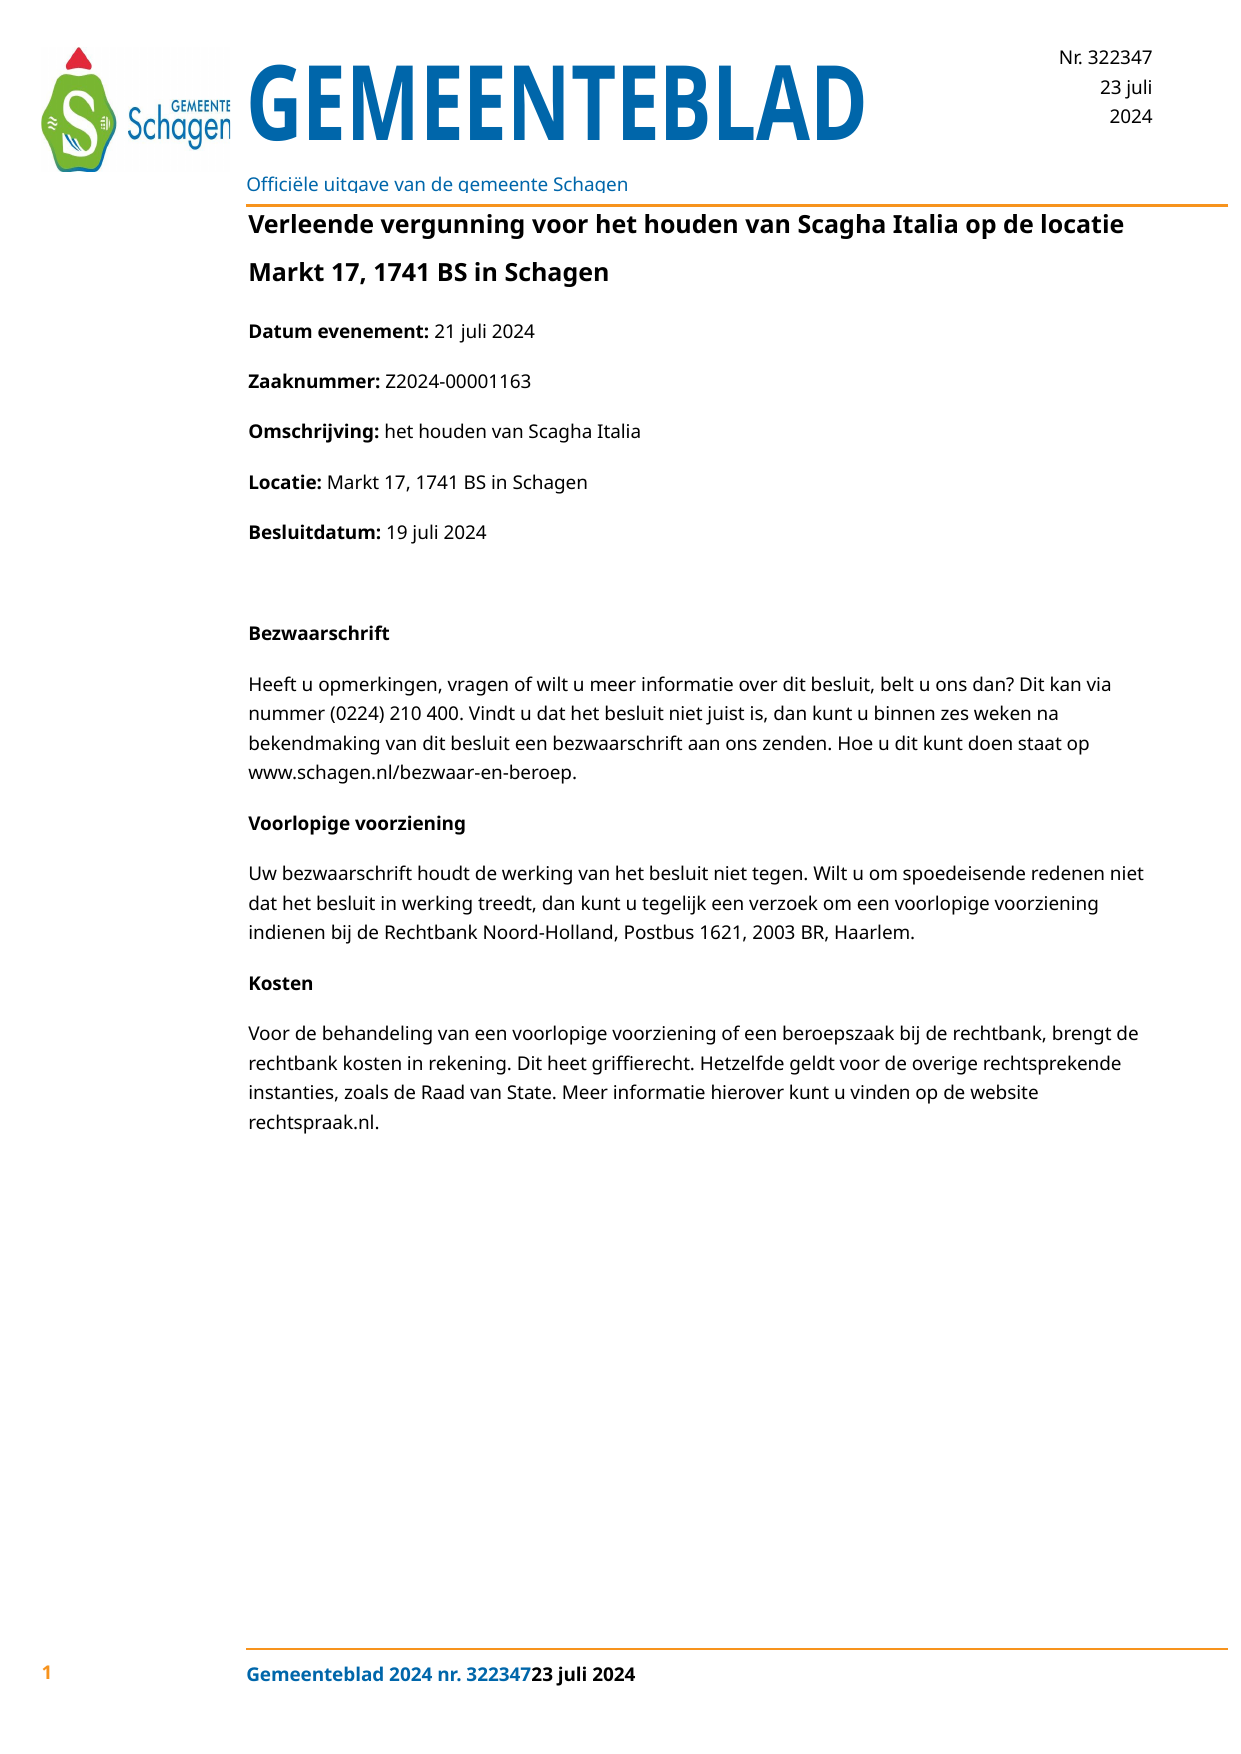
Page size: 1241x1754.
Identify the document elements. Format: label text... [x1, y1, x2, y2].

text Omschrijving: het houden van Scagha Italia [248, 419, 1152, 444]
text Uw bezwaarschrift houdt de werking van het besluit niet tegen. Wilt u om spoedeisende redenen niet dat het besluit in werking treedt, dan kunt u tegelijk een verzoek om een voorlopige voorziening indienen bij de Rechtbank Noord-Holland, Postbus 1621, 2003 BR, Haarlem. [248, 860, 1152, 945]
text Locatie: Markt 17, 1741 BS in Schagen [248, 469, 1152, 495]
text Datum evenement: 21 juli 2024 [248, 318, 1152, 344]
text Voorlopige voorziening [248, 810, 1152, 836]
text Voor de behandeling van een voorlopige voorziening of een beroepszaak bij de rechtbank, brengt de rechtbank kosten in rekening. Dit heet griffierecht. Hetzelfde geldt voor de overige rechtsprekende instanties, zoals de Raad van State. Meer informatie hierover kunt u vinden op de website rechtspraak.nl. [248, 1020, 1152, 1135]
text Verleende vergunning voor het houden van Scagha Italia op de locatie Markt 17, 1741 BS in Schagen [248, 207, 1152, 288]
text Heeft u opmerkingen, vragen of wilt u meer informatie over dit besluit, belt u ons dan? Dit kan via nummer (0224) 210 400. Vindt u dat het besluit niet juist is, dan kunt u binnen zes weken na bekendmaking van dit besluit een bezwaarschrift aan ons zenden. Hoe u dit kunt doen staat op www.schagen.nl/bezwaar-en-beroep. [248, 671, 1152, 785]
text Bezwaarschrift [248, 620, 1152, 646]
text Besluitdatum: 19 juli 2024 [248, 519, 1152, 545]
picture [41, 47, 231, 172]
text Kosten [248, 970, 1152, 996]
text Zaaknummer: Z2024-00001163 [248, 368, 1152, 394]
